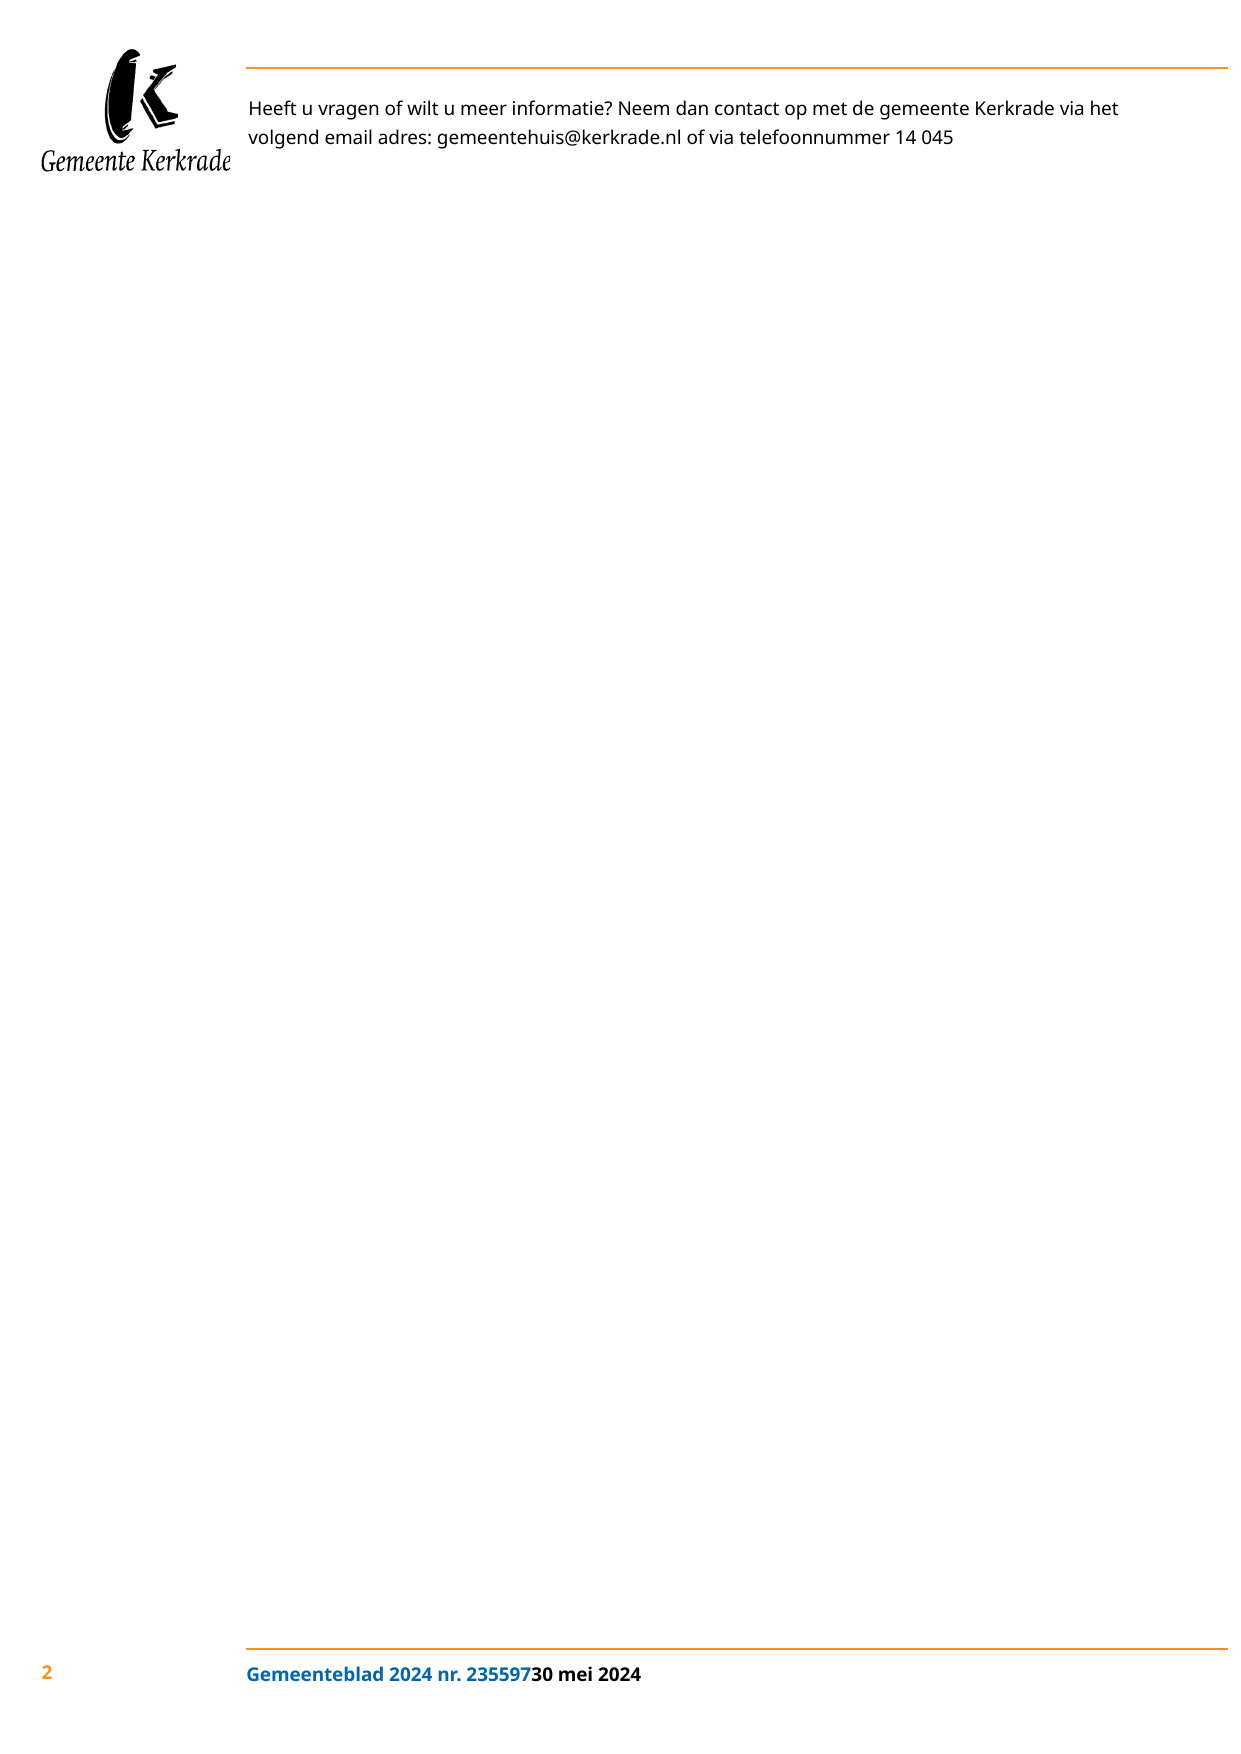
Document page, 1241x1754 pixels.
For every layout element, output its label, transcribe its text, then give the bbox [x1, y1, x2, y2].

text Heeft u vragen of wilt u meer informatie? Neem dan contact op met de gemeente Kerkrade via het volgend email adres: gemeentehuis@kerkrade.nl of via telefoonnummer 14 045 [248, 95, 1152, 150]
picture [41, 47, 231, 172]
